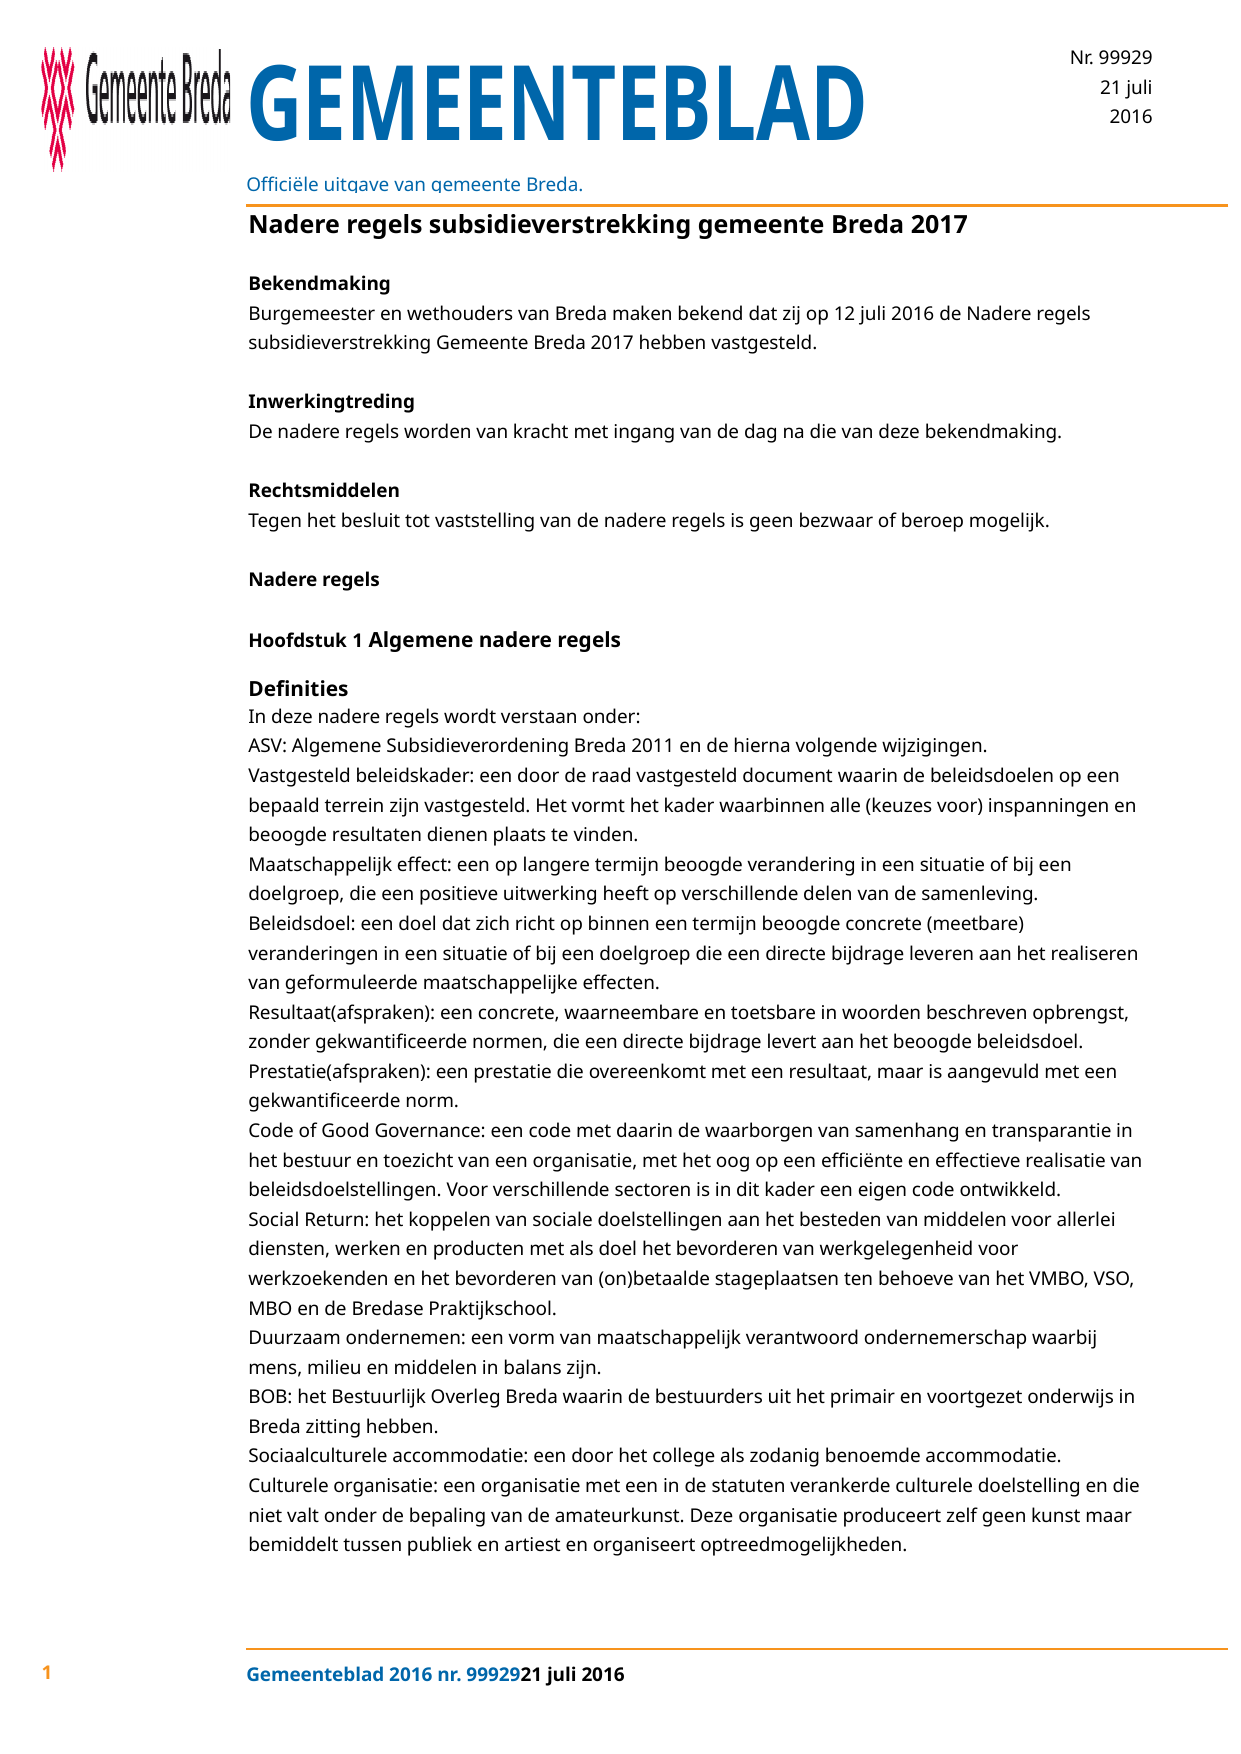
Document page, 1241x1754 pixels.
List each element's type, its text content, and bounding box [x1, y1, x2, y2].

text In deze nadere regels wordt verstaan onder: [248, 703, 1152, 729]
text Bekendmaking [248, 270, 1152, 296]
text Sociaalculturele accommodatie: een door het college als zodanig benoemde accommodatie. [248, 1443, 1152, 1468]
text Duurzaam ondernemen: een vorm van maatschappelijk verantwoord ondernemerschap waarbij mens, milieu en middelen in balans zijn. [248, 1324, 1152, 1379]
text Definities [248, 674, 1152, 703]
text Prestatie(afspraken): een prestatie die overeenkomt met een resultaat, maar is aangevuld met een gekwantificeerde norm. [248, 1058, 1152, 1113]
text De nadere regels worden van kracht met ingang van de dag na die van deze bekendmaking. [248, 418, 1152, 444]
text Nadere regels subsidieverstrekking gemeente Breda 2017 [248, 207, 1152, 241]
text Nadere regels [248, 566, 1152, 592]
text Culturele organisatie: een organisatie met een in de statuten verankerde culturele doelstelling en die niet valt onder de bepaling van de amateurkunst. Deze organisatie produceert zelf geen kunst maar bemiddelt tussen publiek en artiest en organiseert optreedmogelijkheden. [248, 1472, 1152, 1557]
text Tegen het besluit tot vaststelling van de nadere regels is geen bezwaar of beroep mogelijk. [248, 507, 1152, 533]
text Burgemeester en wethouders van Breda maken bekend dat zij op 12 juli 2016 de Nadere regels subsidieverstrekking Gemeente Breda 2017 hebben vastgesteld. [248, 300, 1152, 355]
picture [41, 47, 231, 172]
text Maatschappelijk effect: een op langere termijn beoogde verandering in een situatie of bij een doelgroep, die een positieve uitwerking heeft op verschillende delen van de samenleving. [248, 851, 1152, 906]
text BOB: het Bestuurlijk Overleg Breda waarin de bestuurders uit het primair en voortgezet onderwijs in Breda zitting hebben. [248, 1383, 1152, 1439]
text Resultaat(afspraken): een concrete, waarneembare en toetsbare in woorden beschreven opbrengst, zonder gekwantificeerde normen, die een directe bijdrage levert aan het beoogde beleidsdoel. [248, 999, 1152, 1054]
text ASV: Algemene Subsidieverordening Breda 2011 en de hierna volgende wijzigingen. [248, 733, 1152, 758]
text Code of Good Governance: een code met daarin de waarborgen van samenhang en transparantie in het bestuur en toezicht van een organisatie, met het oog op een efficiënte en effectieve realisatie van beleidsdoelstellingen. Voor verschillende sectoren is in dit kader een eigen code ontwikkeld. [248, 1117, 1152, 1202]
text Vastgesteld beleidskader: een door de raad vastgesteld document waarin de beleidsdoelen op een bepaald terrein zijn vastgesteld. Het vormt het kader waarbinnen alle (keuzes voor) inspanningen en beoogde resultaten dienen plaats te vinden. [248, 762, 1152, 847]
text Inwerkingtreding [248, 389, 1152, 414]
text Beleidsdoel: een doel dat zich richt op binnen een termijn beoogde concrete (meetbare) veranderingen in een situatie of bij een doelgroep die een directe bijdrage leveren aan het realiseren van geformuleerde maatschappelijke effecten. [248, 910, 1152, 995]
text Hoofdstuk 1 Algemene nadere regels [248, 625, 1152, 654]
text Social Return: het koppelen van sociale doelstellingen aan het besteden van middelen voor allerlei diensten, werken en producten met als doel het bevorderen van werkgelegenheid voor werkzoekenden en het bevorderen van (on)betaalde stageplaatsen ten behoeve van het VMBO, VSO, MBO en de Bredase Praktijkschool. [248, 1206, 1152, 1320]
text Rechtsmiddelen [248, 477, 1152, 503]
